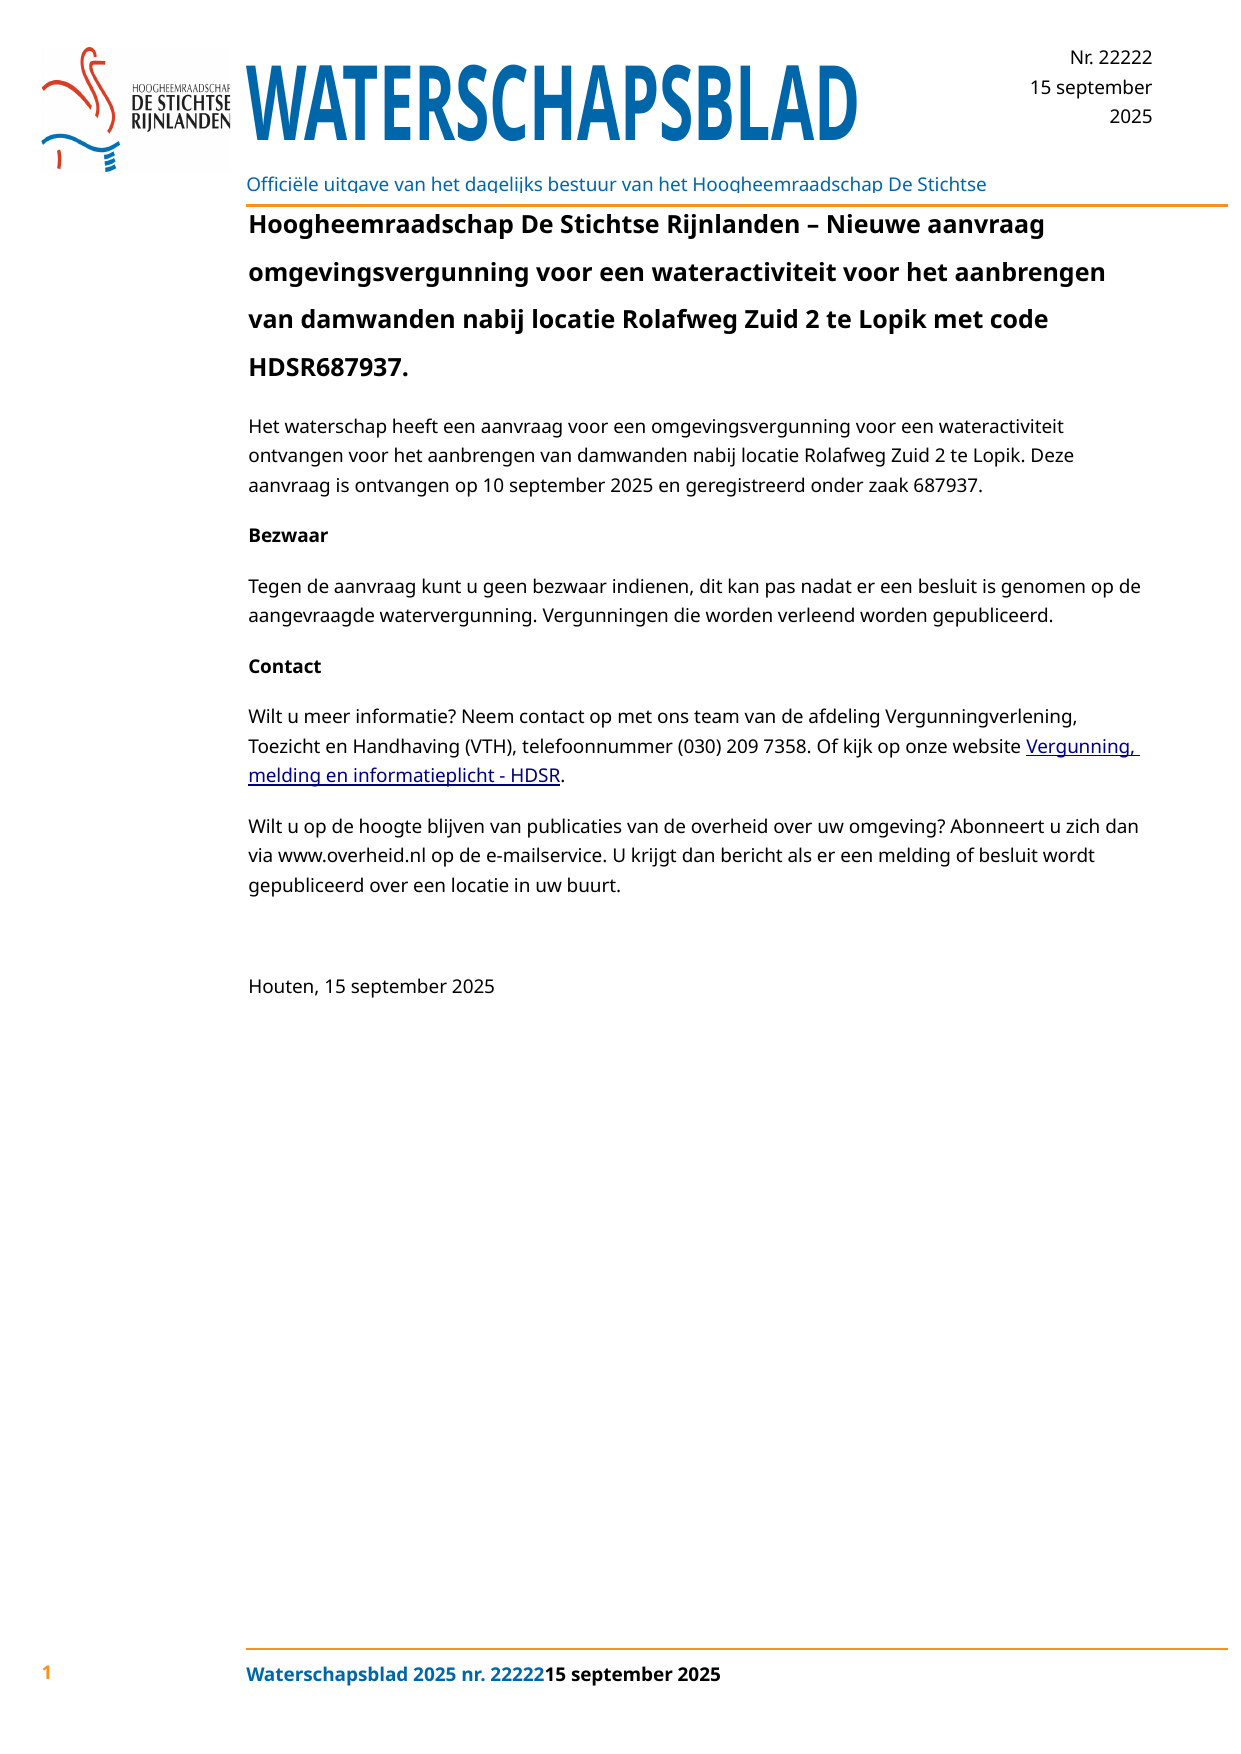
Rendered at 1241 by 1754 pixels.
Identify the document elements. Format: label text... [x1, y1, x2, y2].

text Wilt u meer informatie? Neem contact op met ons team van de afdeling Vergunningverlening, Toezicht en Handhaving (VTH), telefoonnummer (030) 209 7358. Of kijk op onze website Vergunning, melding en informatieplicht - HDSR. [248, 703, 1152, 788]
text Contact [248, 653, 1152, 679]
text Bezwaar [248, 523, 1152, 548]
text Hoogheemraadschap De Stichtse Rijnlanden – Nieuwe aanvraag omgevingsvergunning voor een wateractiviteit voor het aanbrengen van damwanden nabij locatie Rolafweg Zuid 2 te Lopik met code HDSR687937. [248, 207, 1152, 384]
picture [41, 47, 231, 172]
text Wilt u op de hoogte blijven van publicaties van de overheid over uw omgeving? Abonneert u zich dan via www.overheid.nl op de e-mailservice. U krijgt dan bericht als er een melding of besluit wordt gepubliceerd over een locatie in uw buurt. [248, 813, 1152, 898]
text Tegen de aanvraag kunt u geen bezwaar indienen, dit kan pas nadat er een besluit is genomen op de aangevraagde watervergunning. Vergunningen die worden verleend worden gepubliceerd. [248, 573, 1152, 628]
text Houten, 15 september 2025 [248, 973, 1152, 999]
text Het waterschap heeft een aanvraag voor een omgevingsvergunning voor een wateractiviteit ontvangen voor het aanbrengen van damwanden nabij locatie Rolafweg Zuid 2 te Lopik. Deze aanvraag is ontvangen op 10 september 2025 en geregistreerd onder zaak 687937. [248, 413, 1152, 498]
